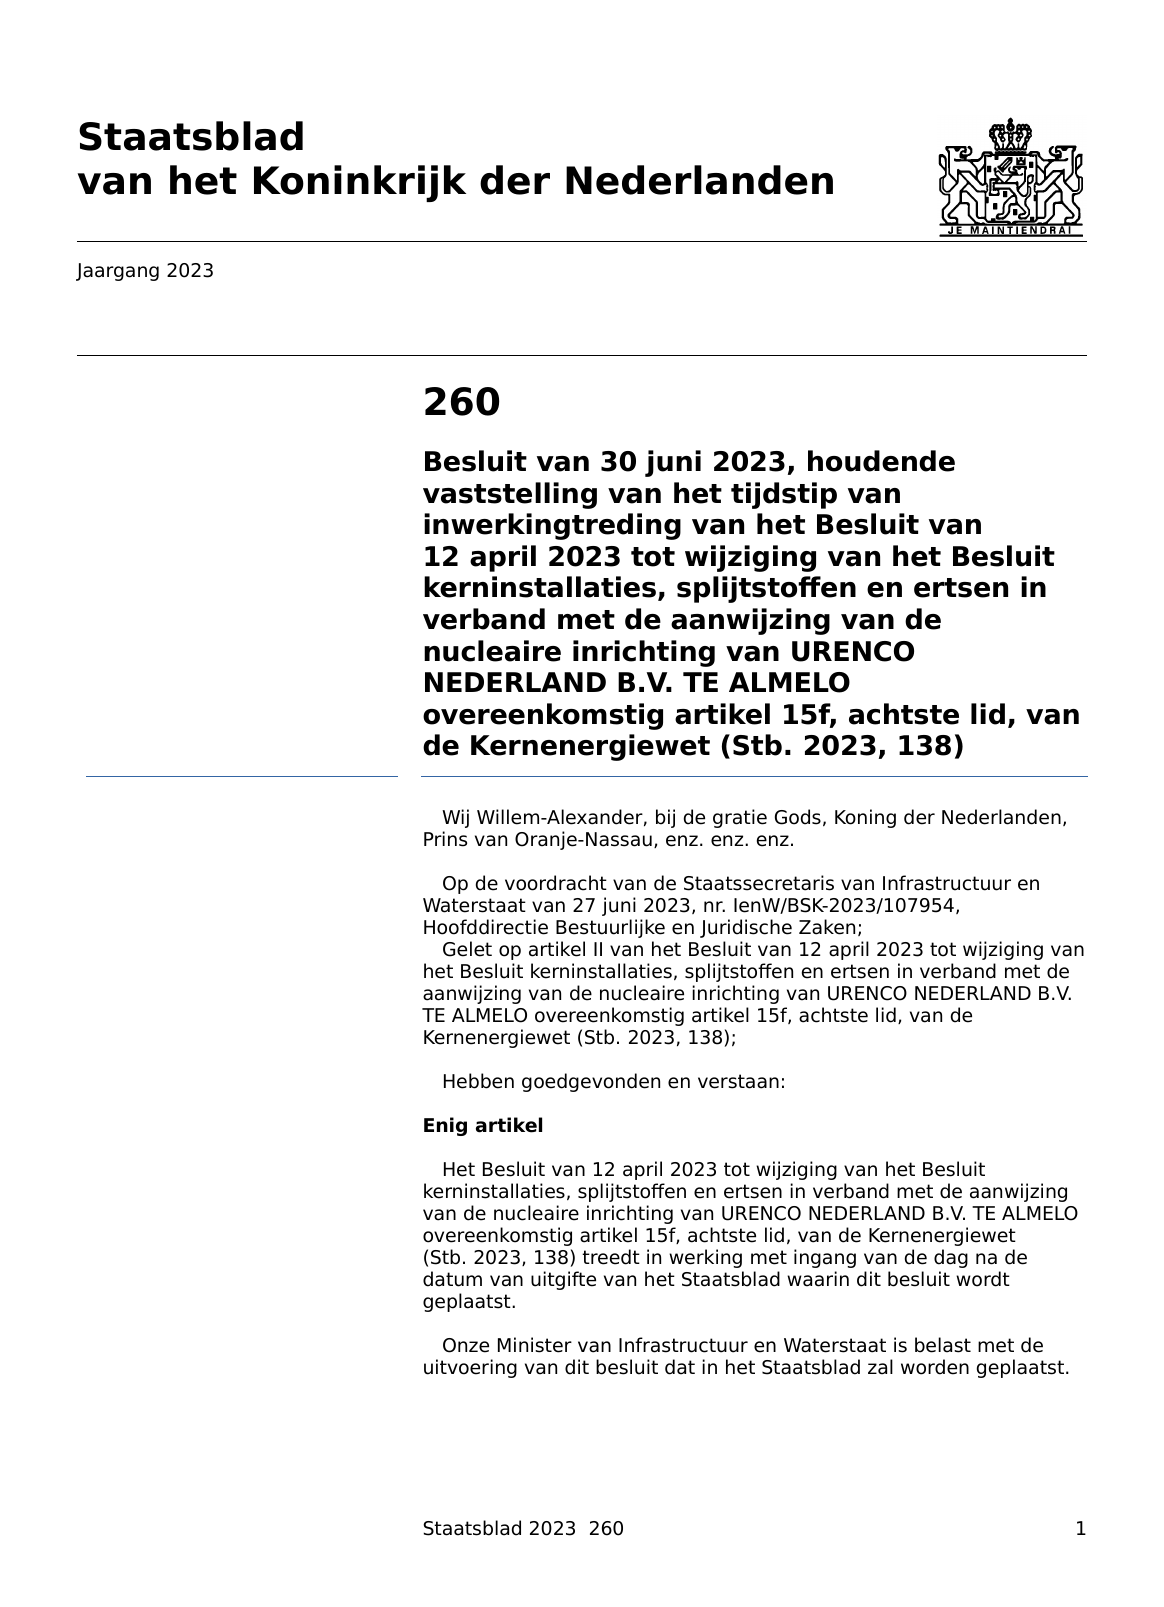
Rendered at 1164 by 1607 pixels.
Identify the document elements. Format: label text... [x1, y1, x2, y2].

subtitle 260 [422, 381, 1087, 424]
text Besluit van 30 juni 2023, houdende vaststelling van het tijdstip van inwerkingtreding van het Besluit van 12 april 2023 tot wijziging van het Besluit kerninstallaties, splijtstoffen en ertsen in verband met de aanwijzing van de nucleaire inrichting van URENCO NEDERLAND B.V. TE ALMELO overeenkomstig artikel 15f, achtste lid, van de Kernenergiewet (Stb. 2023, 138) [422, 447, 1087, 762]
table_cell Jaargang 2023 [77, 242, 1087, 355]
table_header Staatsblad van het Koninkrijk der Nederlanden [77, 100, 886, 241]
picture [936, 115, 1087, 240]
subtitle Enig artikel [422, 1115, 1087, 1137]
text Hebben goedgevonden en verstaan: [422, 1071, 1087, 1093]
text Wij Willem-Alexander, bij de gratie Gods, Koning der Nederlanden, Prins van Oranje-Nassau, enz. enz. enz. [422, 807, 1087, 851]
text Onze Minister van Infrastructuur en Waterstaat is belast met de uitvoering van dit besluit dat in het Staatsblad zal worden geplaatst. [422, 1335, 1087, 1379]
text Het Besluit van 12 april 2023 tot wijziging van het Besluit kerninstallaties, splijtstoffen en ertsen in verband met de aanwijzing van de nucleaire inrichting van URENCO NEDERLAND B.V. TE ALMELO overeenkomstig artikel 15f, achtste lid, van de Kernenergiewet (Stb. 2023, 138) treedt in werking met ingang van de dag na de datum van uitgifte van het Staatsblad waarin dit besluit wordt geplaatst. [422, 1159, 1087, 1313]
text Gelet op artikel II van het Besluit van 12 april 2023 tot wijziging van het Besluit kerninstallaties, splijtstoffen en ertsen in verband met de aanwijzing van de nucleaire inrichting van URENCO NEDERLAND B.V. TE ALMELO overeenkomstig artikel 15f, achtste lid, van de Kernenergiewet (Stb. 2023, 138); [422, 939, 1087, 1048]
text Op de voordracht van de Staatssecretaris van Infrastructuur en Waterstaat van 27 juni 2023, nr. IenW/BSK-2023/107954, Hoofddirectie Bestuurlijke en Juridische Zaken; [422, 873, 1087, 939]
table_header [886, 100, 1087, 241]
